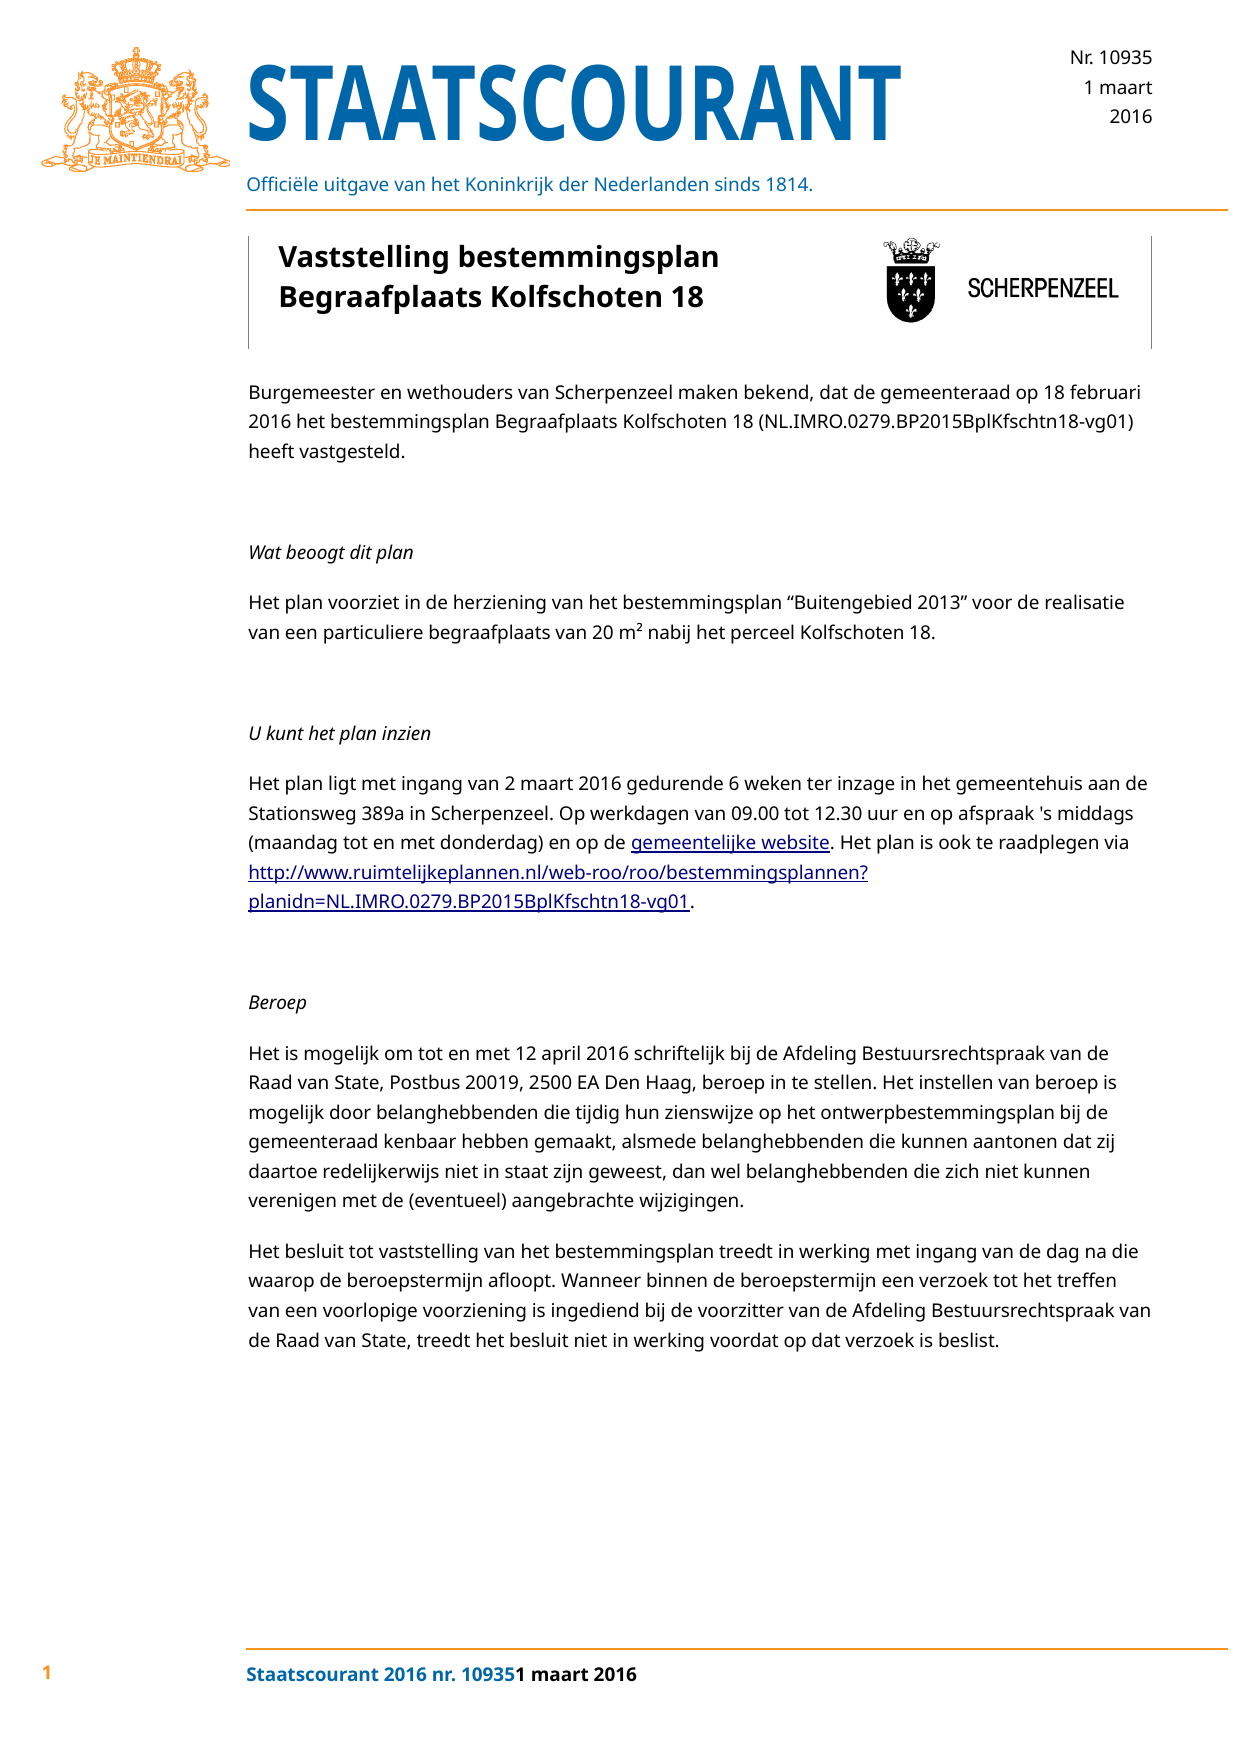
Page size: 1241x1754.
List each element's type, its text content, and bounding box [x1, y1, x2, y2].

picture [41, 47, 231, 172]
text Het plan voorziet in de herziening van het bestemmingsplan “Buitengebied 2013” voor de realisatie van een particuliere begraafplaats van 20 m² nabij het perceel Kolfschoten 18. [248, 589, 1152, 644]
text Het plan ligt met ingang van 2 maart 2016 gedurende 6 weken ter inzage in het gemeentehuis aan de Stationsweg 389a in Scherpenzeel. Op werkdagen van 09.00 tot 12.30 uur en op afspraak 's middags (maandag tot en met donderdag) en op de gemeentelijke website. Het plan is ook te raadplegen via http://www.ruimtelijkeplannen.nl/web-roo/roo/bestemmingsplannen?planidn=NL.IMRO.0279.BP2015BplKfschtn18-vg01. [248, 770, 1152, 914]
text Beroep [248, 989, 1152, 1015]
text Wat beoogt dit plan [248, 539, 1152, 564]
text Burgemeester en wethouders van Scherpenzeel maken bekend, dat de gemeenteraad op 18 februari 2016 het bestemmingsplan Begraafplaats Kolfschoten 18 (NL.IMRO.0279.BP2015BplKfschtn18-vg01) heeft vastgesteld. [248, 379, 1152, 464]
table_header Vaststelling bestemmingsplan Begraafplaats Kolfschoten 18 [249, 236, 850, 349]
picture [882, 236, 1119, 324]
text Het is mogelijk om tot en met 12 april 2016 schriftelijk bij de Afdeling Bestuursrechtspraak van de Raad van State, Postbus 20019, 2500 EA Den Haag, beroep in te stellen. Het instellen van beroep is mogelijk door belanghebbenden die tijdig hun zienswijze op het ontwerpbestemmingsplan bij de gemeenteraad kenbaar hebben gemaakt, alsmede belanghebbenden die kunnen aantonen dat zij daartoe redelijkerwijs niet in staat zijn geweest, dan wel belanghebbenden die zich niet kunnen verenigen met de (eventueel) aangebrachte wijzigingen. [248, 1040, 1152, 1213]
text Het besluit tot vaststelling van het bestemmingsplan treedt in werking met ingang van de dag na die waarop de beroepstermijn afloopt. Wanneer binnen de beroepstermijn een verzoek tot het treffen van een voorlopige voorziening is ingediend bij de voorzitter van de Afdeling Bestuursrechtspraak van de Raad van State, treedt het besluit niet in werking voordat op dat verzoek is beslist. [248, 1238, 1152, 1352]
table_header [850, 236, 1151, 349]
text U kunt het plan inzien [248, 720, 1152, 745]
